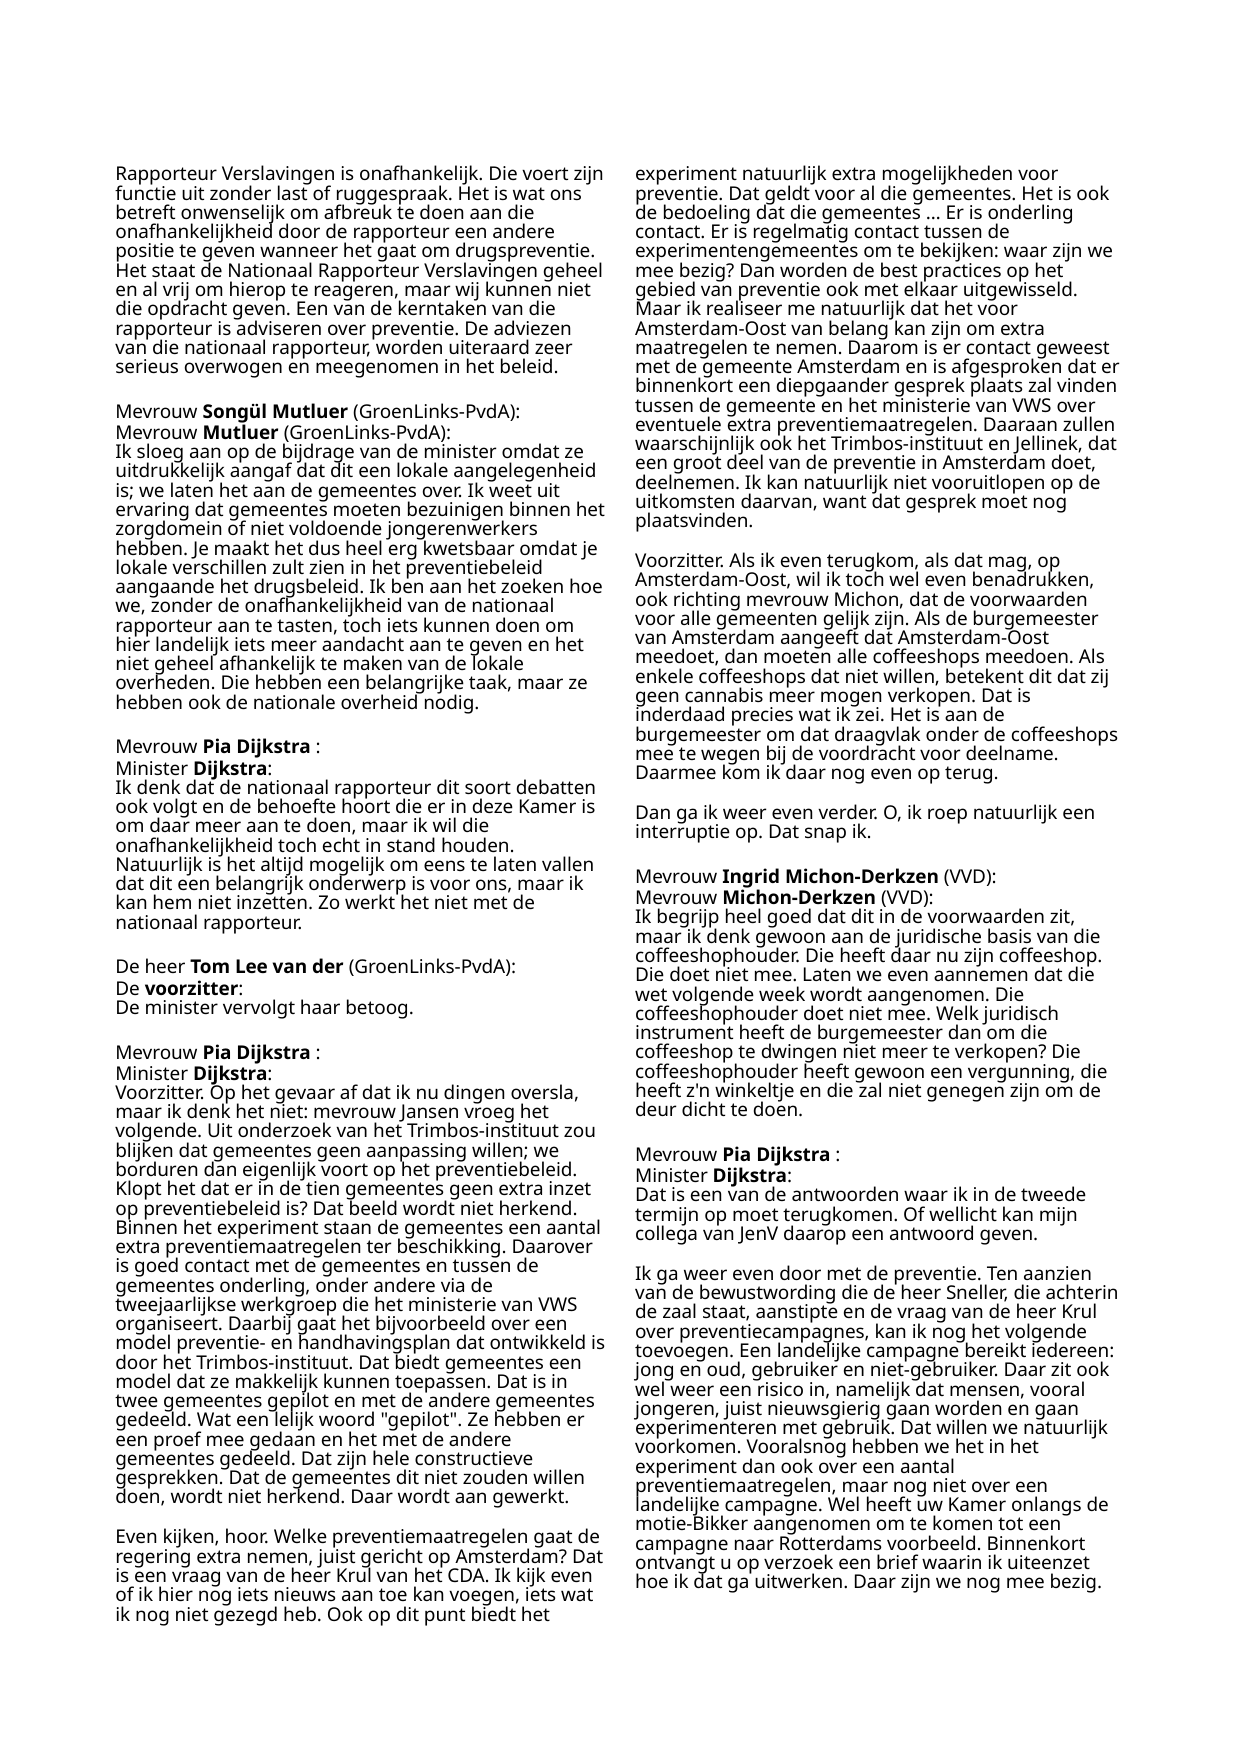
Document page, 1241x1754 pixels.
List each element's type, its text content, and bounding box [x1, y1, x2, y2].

text De minister vervolgt haar betoog. [115, 999, 605, 1018]
text De voorzitter: [115, 979, 605, 999]
text De heer Tom Lee van der (GroenLinks-PvdA): [115, 954, 605, 979]
text Mevrouw Pia Dijkstra : [115, 734, 605, 759]
text Ik denk dat de nationaal rapporteur dit soort debatten ook volgt en de behoefte hoort die er in deze Kamer is om daar meer aan te doen, maar ik wil die onafhankelijkheid toch echt in stand houden. Natuurlijk is het altijd mogelijk om eens te laten vallen dat dit een belangrijk onderwerp is voor ons, maar ik kan hem niet inzetten. Zo werkt het niet met de nationaal rapporteur. [115, 779, 605, 933]
text Even kijken, hoor. Welke preventiemaatregelen gaat de regering extra nemen, juist gericht op Amsterdam? Dat is een vraag van de heer Krul van het CDA. Ik kijk even of ik hier nog iets nieuws aan toe kan voegen, iets wat ik nog niet gezegd heb. Ook op dit punt biedt het [115, 1528, 605, 1625]
text Mevrouw Pia Dijkstra : [635, 1141, 1125, 1167]
text Minister Dijkstra: [115, 1064, 605, 1084]
text Ik ga weer even door met de preventie. Ten aanzien van de bewustwording die de heer Sneller, die achterin de zaal staat, aanstipte en de vraag van de heer Krul over preventiecampagnes, kan ik nog het volgende toevoegen. Een landelijke campagne bereikt iedereen: jong en oud, gebruiker en niet-gebruiker. Daar zit ook wel weer een risico in, namelijk dat mensen, vooral jongeren, juist nieuwsgierig gaan worden en gaan experimenteren met gebruik. Dat willen we natuurlijk voorkomen. Vooralsnog hebben we het in het experiment dan ook over een aantal preventiemaatregelen, maar nog niet over een landelijke campagne. Wel heeft uw Kamer onlangs de motie-Bikker aangenomen om te komen tot een campagne naar Rotterdams voorbeeld. Binnenkort ontvangt u op verzoek een brief waarin ik uiteenzet hoe ik dat ga uitwerken. Daar zijn we nog mee bezig. [635, 1265, 1125, 1592]
text experiment natuurlijk extra mogelijkheden voor preventie. Dat geldt voor al die gemeentes. Het is ook de bedoeling dat die gemeentes … Er is onderling contact. Er is regelmatig contact tussen de experimentengemeentes om te bekijken: waar zijn we mee bezig? Dan worden de best practices op het gebied van preventie ook met elkaar uitgewisseld. Maar ik realiseer me natuurlijk dat het voor Amsterdam-Oost van belang kan zijn om extra maatregelen te nemen. Daarom is er contact geweest met de gemeente Amsterdam en is afgesproken dat er binnenkort een diepgaander gesprek plaats zal vinden tussen de gemeente en het ministerie van VWS over eventuele extra preventiemaatregelen. Daaraan zullen waarschijnlijk ook het Trimbos-instituut en Jellinek, dat een groot deel van de preventie in Amsterdam doet, deelnemen. Ik kan natuurlijk niet vooruitlopen op de uitkomsten daarvan, want dat gesprek moet nog plaatsvinden. [635, 165, 1125, 531]
text Mevrouw Mutluer (GroenLinks-PvdA): [115, 424, 605, 443]
text Mevrouw Michon-Derkzen (VVD): [635, 889, 1125, 908]
text Minister Dijkstra: [115, 759, 605, 779]
text Ik sloeg aan op de bijdrage van de minister omdat ze uitdrukkelijk aangaf dat dit een lokale aangelegenheid is; we laten het aan de gemeentes over. Ik weet uit ervaring dat gemeentes moeten bezuinigen binnen het zorgdomein of niet voldoende jongerenwerkers hebben. Je maakt het dus heel erg kwetsbaar omdat je lokale verschillen zult zien in het preventiebeleid aangaande het drugsbeleid. Ik ben aan het zoeken hoe we, zonder de onafhankelijkheid van de nationaal rapporteur aan te tasten, toch iets kunnen doen om hier landelijk iets meer aandacht aan te geven en het niet geheel afhankelijk te maken van de lokale overheden. Die hebben een belangrijke taak, maar ze hebben ook de nationale overheid nodig. [115, 443, 605, 713]
text Dat is een van de antwoorden waar ik in de tweede termijn op moet terugkomen. Of wellicht kan mijn collega van JenV daarop een antwoord geven. [635, 1186, 1125, 1244]
text Minister Dijkstra: [635, 1167, 1125, 1186]
text Voorzitter. Als ik even terugkom, als dat mag, op Amsterdam-Oost, wil ik toch wel even benadrukken, ook richting mevrouw Michon, dat de voorwaarden voor alle gemeenten gelijk zijn. Als de burgemeester van Amsterdam aangeeft dat Amsterdam-Oost meedoet, dan moeten alle coffeeshops meedoen. Als enkele coffeeshops dat niet willen, betekent dit dat zij geen cannabis meer mogen verkopen. Dat is inderdaad precies wat ik zei. Het is aan de burgemeester om dat draagvlak onder de coffeeshops mee te wegen bij de voordracht voor deelname. Daarmee kom ik daar nog even op terug. [635, 552, 1125, 783]
text Mevrouw Ingrid Michon-Derkzen (VVD): [635, 863, 1125, 889]
text Rapporteur Verslavingen is onafhankelijk. Die voert zijn functie uit zonder last of ruggespraak. Het is wat ons betreft onwenselijk om afbreuk te doen aan die onafhankelijkheid door de rapporteur een andere positie te geven wanneer het gaat om drugspreventie. Het staat de Nationaal Rapporteur Verslavingen geheel en al vrij om hierop te reageren, maar wij kunnen niet die opdracht geven. Een van de kerntaken van die rapporteur is adviseren over preventie. De adviezen van die nationaal rapporteur, worden uiteraard zeer serieus overwogen en meegenomen in het beleid. [115, 165, 605, 377]
text Ik begrijp heel goed dat dit in de voorwaarden zit, maar ik denk gewoon aan de juridische basis van die coffeeshophouder. Die heeft daar nu zijn coffeeshop. Die doet niet mee. Laten we even aannemen dat die wet volgende week wordt aangenomen. Die coffeeshophouder doet niet mee. Welk juridisch instrument heeft de burgemeester dan om die coffeeshop te dwingen niet meer te verkopen? Die coffeeshophouder heeft gewoon een vergunning, die heeft z'n winkeltje en die zal niet genegen zijn om de deur dicht te doen. [635, 908, 1125, 1121]
text Mevrouw Songül Mutluer (GroenLinks-PvdA): [115, 398, 605, 424]
text Mevrouw Pia Dijkstra : [115, 1039, 605, 1064]
text Voorzitter. Op het gevaar af dat ik nu dingen oversla, maar ik denk het niet: mevrouw Jansen vroeg het volgende. Uit onderzoek van het Trimbos-instituut zou blijken dat gemeentes geen aanpassing willen; we borduren dan eigenlijk voort op het preventiebeleid. Klopt het dat er in de tien gemeentes geen extra inzet op preventiebeleid is? Dat beeld wordt niet herkend. Binnen het experiment staan de gemeentes een aantal extra preventiemaatregelen ter beschikking. Daarover is goed contact met de gemeentes en tussen de gemeentes onderling, onder andere via de tweejaarlijkse werkgroep die het ministerie van VWS organiseert. Daarbij gaat het bijvoorbeeld over een model preventie- en handhavingsplan dat ontwikkeld is door het Trimbos-instituut. Dat biedt gemeentes een model dat ze makkelijk kunnen toepassen. Dat is in twee gemeentes gepilot en met de andere gemeentes gedeeld. Wat een lelijk woord "gepilot". Ze hebben er een proef mee gedaan en het met de andere gemeentes gedeeld. Dat zijn hele constructieve gesprekken. Dat de gemeentes dit niet zouden willen doen, wordt niet herkend. Daar wordt aan gewerkt. [115, 1084, 605, 1508]
text Dan ga ik weer even verder. O, ik roep natuurlijk een interruptie op. Dat snap ik. [635, 804, 1125, 843]
